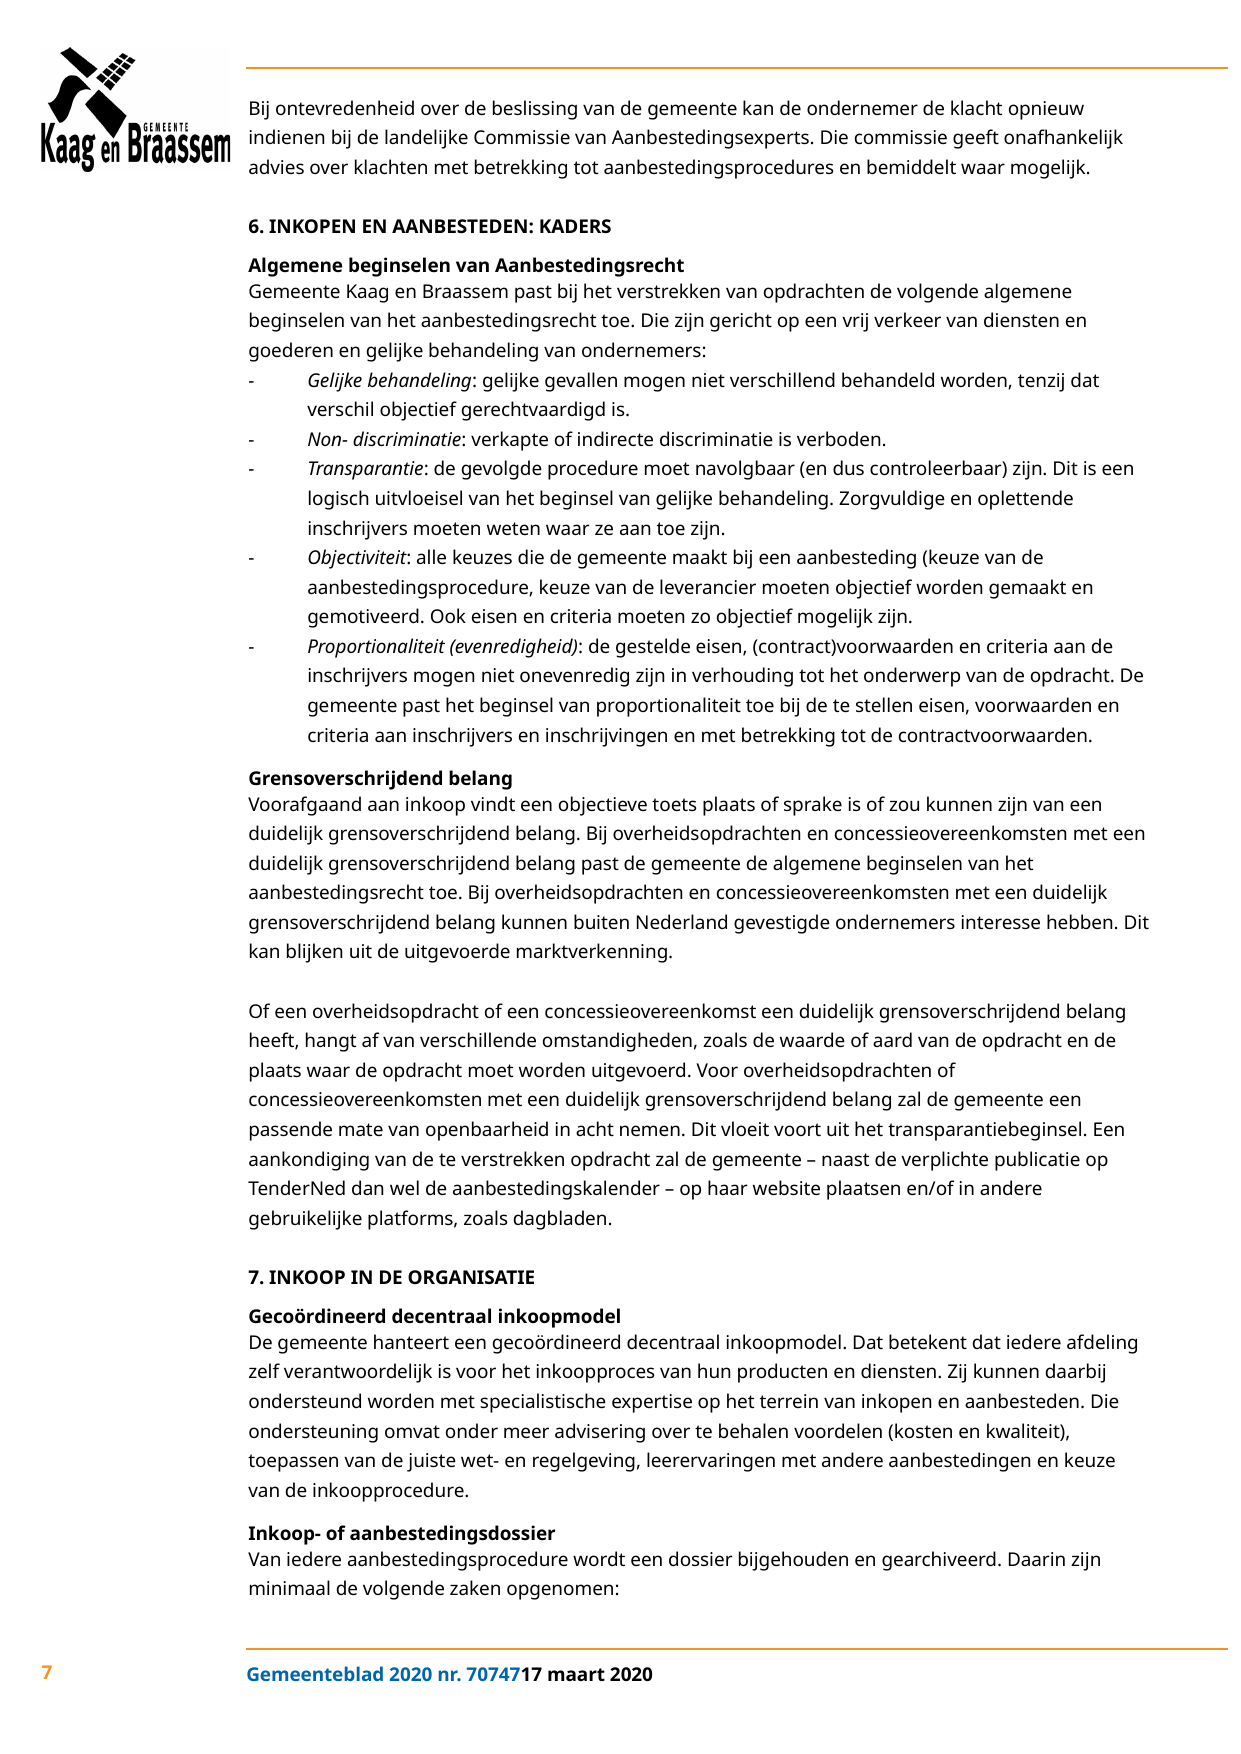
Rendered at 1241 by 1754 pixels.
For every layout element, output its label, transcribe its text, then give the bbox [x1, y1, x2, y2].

text Van iedere aanbestedingsprocedure wordt een dossier bijgehouden en gearchiveerd. Daarin zijn minimaal de volgende zaken opgenomen: [248, 1546, 1152, 1601]
text Algemene beginselen van Aanbestedingsrecht [248, 252, 1152, 278]
text Gecoördineerd decentraal inkoopmodel [248, 1303, 1152, 1329]
list Gelijke behandeling: gelijke gevallen mogen niet verschillend behandeld worden, tenzij dat verschil objectief gerechtvaardigd is. [248, 367, 1152, 422]
text 6. INKOPEN EN AANBESTEDEN: KADERS [248, 213, 1152, 239]
text Bij ontevredenheid over de beslissing van de gemeente kan de ondernemer de klacht opnieuw indienen bij de landelijke Commissie van Aanbestedingsexperts. Die commissie geeft onafhankelijk advies over klachten met betrekking tot aanbestedingsprocedures en bemiddelt waar mogelijk. [248, 95, 1152, 180]
text Grensoverschrijdend belang [248, 765, 1152, 791]
text Voorafgaand aan inkoop vindt een objectieve toets plaats of sprake is of zou kunnen zijn van een duidelijk grensoverschrijdend belang. Bij overheidsopdrachten en concessieovereenkomsten met een duidelijk grensoverschrijdend belang past de gemeente de algemene beginselen van het aanbestedingsrecht toe. Bij overheidsopdrachten en concessieovereenkomsten met een duidelijk grensoverschrijdend belang kunnen buiten Nederland gevestigde ondernemers interesse hebben. Dit kan blijken uit de uitgevoerde marktverkenning. [248, 791, 1152, 964]
text Gemeente Kaag en Braassem past bij het verstrekken van opdrachten de volgende algemene beginselen van het aanbestedingsrecht toe. Die zijn gericht op een vrij verkeer van diensten en goederen en gelijke behandeling van ondernemers: [248, 278, 1152, 363]
picture [41, 47, 231, 172]
list Non- discriminatie: verkapte of indirecte discriminatie is verboden. [248, 426, 1152, 452]
list Objectiviteit: alle keuzes die de gemeente maakt bij een aanbesteding (keuze van de aanbestedingsprocedure, keuze van de leverancier moeten objectief worden gemaakt en gemotiveerd. Ook eisen en criteria moeten zo objectief mogelijk zijn. [248, 544, 1152, 629]
text 7. INKOOP IN DE ORGANISATIE [248, 1264, 1152, 1290]
list Transparantie: de gevolgde procedure moet navolgbaar (en dus controleerbaar) zijn. Dit is een logisch uitvloeisel van het beginsel van gelijke behandeling. Zorgvuldige en oplettende inschrijvers moeten weten waar ze aan toe zijn. [248, 456, 1152, 541]
text Of een overheidsopdracht of een concessieovereenkomst een duidelijk grensoverschrijdend belang heeft, hangt af van verschillende omstandigheden, zoals de waarde of aard van de opdracht en de plaats waar de opdracht moet worden uitgevoerd. Voor overheidsopdrachten of concessieovereenkomsten met een duidelijk grensoverschrijdend belang zal de gemeente een passende mate van openbaarheid in acht nemen. Dit vloeit voort uit het transparantiebeginsel. Een aankondiging van de te verstrekken opdracht zal de gemeente – naast de verplichte publicatie op TenderNed dan wel de aanbestedingskalender – op haar website plaatsen en/of in andere gebruikelijke platforms, zoals dagbladen. [248, 998, 1152, 1231]
text De gemeente hanteert een gecoördineerd decentraal inkoopmodel. Dat betekent dat iedere afdeling zelf verantwoordelijk is voor het inkoopproces van hun producten en diensten. Zij kunnen daarbij ondersteund worden met specialistische expertise op het terrein van inkopen en aanbesteden. Die ondersteuning omvat onder meer advisering over te behalen voordelen (kosten en kwaliteit), toepassen van de juiste wet- en regelgeving, leerervaringen met andere aanbestedingen en keuze van de inkoopprocedure. [248, 1329, 1152, 1503]
text Inkoop- of aanbestedingsdossier [248, 1520, 1152, 1546]
list Proportionaliteit (evenredigheid): de gestelde eisen, (contract)voorwaarden en criteria aan de inschrijvers mogen niet onevenredig zijn in verhouding tot het onderwerp van de opdracht. De gemeente past het beginsel van proportionaliteit toe bij de te stellen eisen, voorwaarden en criteria aan inschrijvers en inschrijvingen en met betrekking tot de contractvoorwaarden. [248, 633, 1152, 748]
